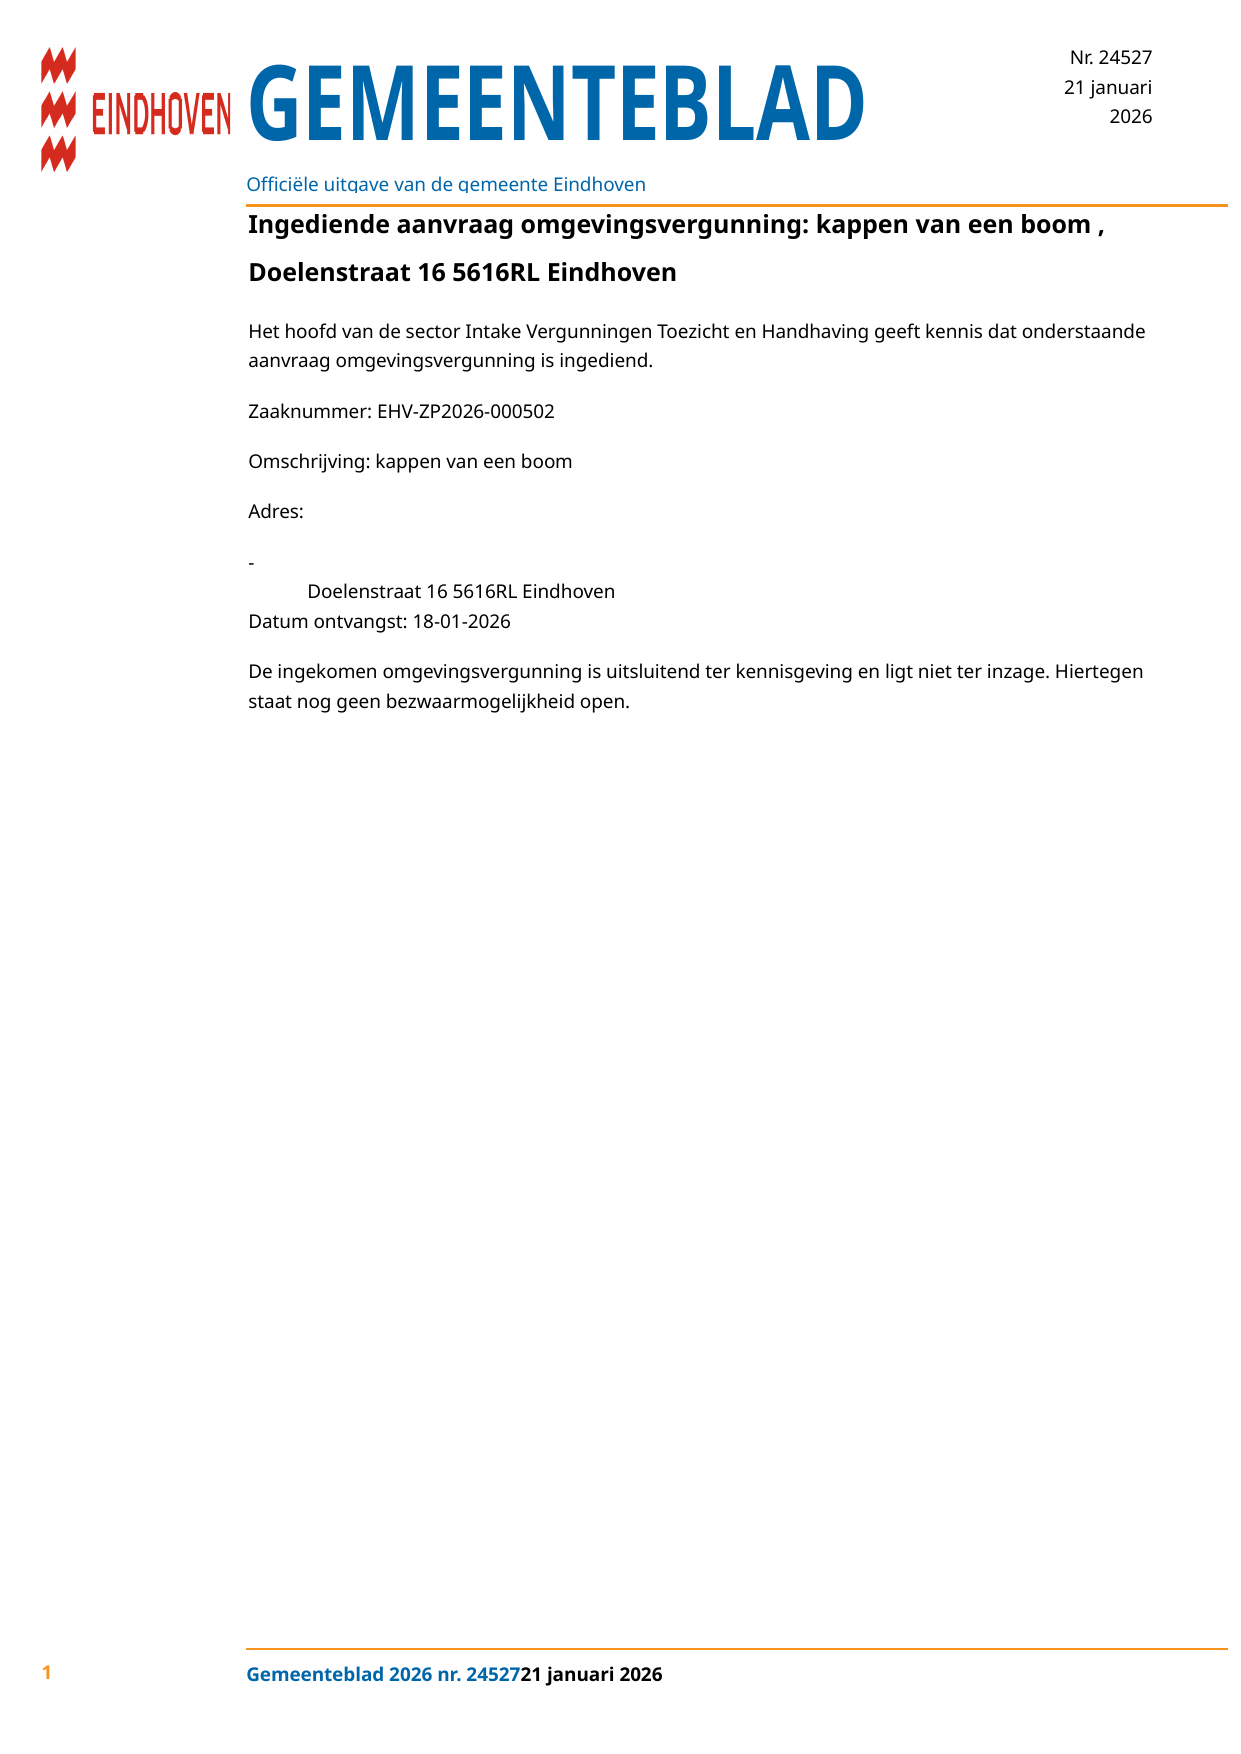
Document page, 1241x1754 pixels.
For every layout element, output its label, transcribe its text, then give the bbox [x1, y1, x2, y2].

text De ingekomen omgevingsvergunning is uitsluitend ter kennisgeving en ligt niet ter inzage. Hiertegen staat nog geen bezwaarmogelijkheid open. [248, 659, 1152, 714]
text Datum ontvangst: 18-01-2026 [248, 608, 1152, 634]
text Ingediende aanvraag omgevingsvergunning: kappen van een boom , Doelenstraat 16 5616RL Eindhoven [248, 207, 1152, 288]
list Doelenstraat 16 5616RL Eindhoven [248, 579, 1152, 604]
text Zaaknummer: EHV-ZP2026-000502 [248, 398, 1152, 424]
text Adres: [248, 499, 1152, 524]
picture [41, 47, 231, 172]
text Omschrijving: kappen van een boom [248, 448, 1152, 474]
text Het hoofd van de sector Intake Vergunningen Toezicht en Handhaving geeft kennis dat onderstaande aanvraag omgevingsvergunning is ingediend. [248, 318, 1152, 373]
